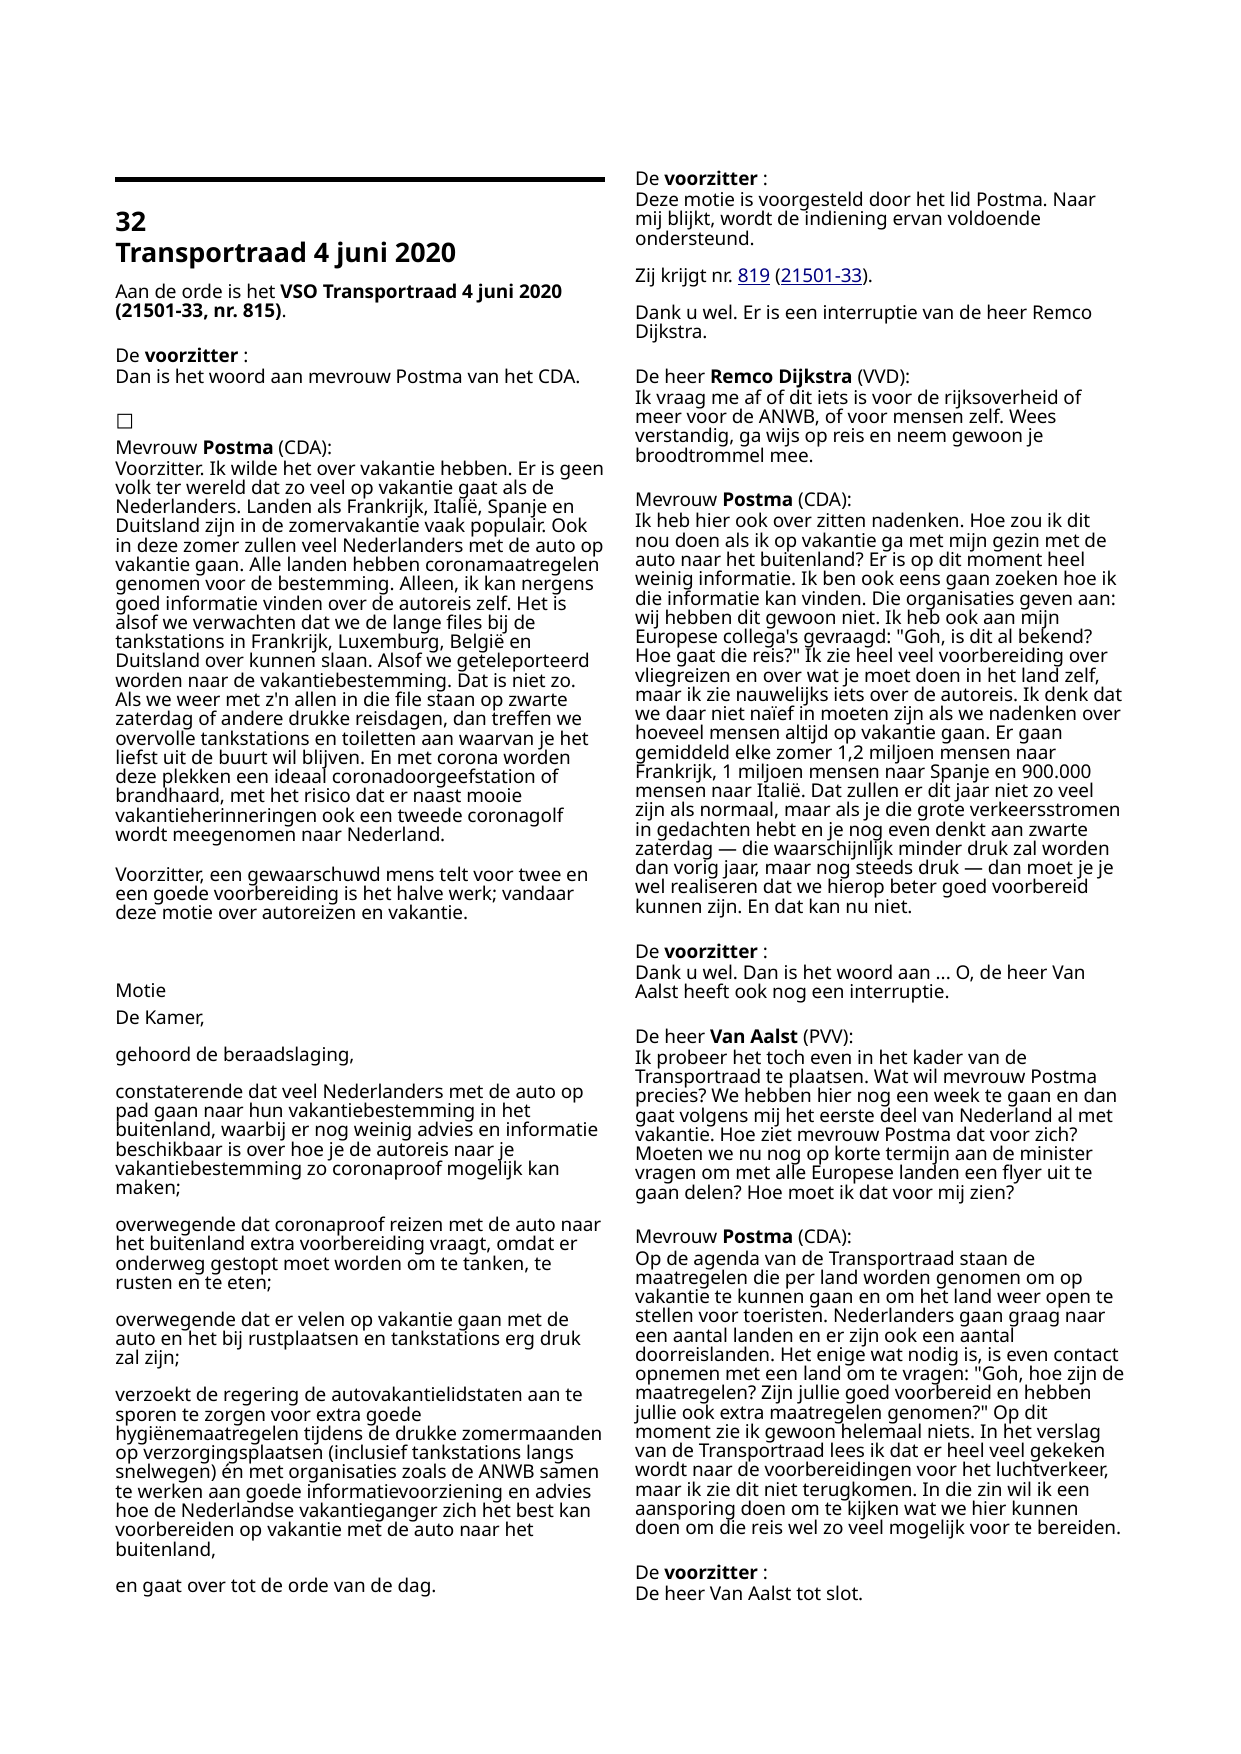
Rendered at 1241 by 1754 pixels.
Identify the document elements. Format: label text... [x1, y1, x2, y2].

text en gaat over tot de orde van de dag. [115, 1577, 605, 1597]
text Dan is het woord aan mevrouw Postma van het CDA. [115, 368, 605, 387]
text 32 [115, 203, 605, 239]
text verzoekt de regering de autovakantielidstaten aan te sporen te zorgen voor extra goede hygiënemaatregelen tijdens de drukke zomermaanden op verzorgingsplaatsen (inclusief tankstations langs snelwegen) én met organisaties zoals de ANWB samen te werken aan goede informatievoorziening en advies hoe de Nederlandse vakantieganger zich het best kan voorbereiden op vakantie met de auto naar het buitenland, [115, 1386, 605, 1560]
text constaterende dat veel Nederlanders met de auto op pad gaan naar hun vakantiebestemming in het buitenland, waarbij er nog weinig advies en informatie beschikbaar is over hoe je de autoreis naar je vakantiebestemming zo coronaproof mogelijk kan maken; [115, 1083, 605, 1198]
text ⬜ [115, 408, 605, 434]
text Mevrouw Postma (CDA): [115, 434, 605, 460]
text Aan de orde is het VSO Transportraad 4 juni 2020 (21501-33, nr. 815). [115, 283, 605, 322]
text Dank u wel. Dan is het woord aan ... O, de heer Van Aalst heeft ook nog een interruptie. [635, 964, 1125, 1002]
text De heer Remco Dijkstra (VVD): [635, 363, 1125, 389]
text Transportraad 4 juni 2020 [115, 239, 605, 283]
text Voorzitter, een gewaarschuwd mens telt voor twee en een goede voorbereiding is het halve werk; vandaar deze motie over autoreizen en vakantie. [115, 866, 605, 924]
text gehoord de beraadslaging, [115, 1046, 605, 1065]
text De heer Van Aalst tot slot. [635, 1585, 1125, 1604]
text De voorzitter : [635, 165, 1125, 191]
text overwegende dat coronaproof reizen met de auto naar het buitenland extra voorbereiding vraagt, omdat er onderweg gestopt moet worden om te tanken, te rusten en te eten; [115, 1216, 605, 1293]
text De voorzitter : [115, 342, 605, 368]
text Zij krijgt nr. 819 (21501-33). [635, 267, 1125, 286]
text Dank u wel. Er is een interruptie van de heer Remco Dijkstra. [635, 304, 1125, 342]
text overwegende dat er velen op vakantie gaan met de auto en het bij rustplaatsen en tankstations erg druk zal zijn; [115, 1311, 605, 1369]
text De heer Van Aalst (PVV): [635, 1023, 1125, 1049]
text Mevrouw Postma (CDA): [635, 487, 1125, 512]
text De voorzitter : [635, 938, 1125, 964]
text De Kamer, [115, 1009, 605, 1028]
text Op de agenda van de Transportraad staan de maatregelen die per land worden genomen om op vakantie te kunnen gaan en om het land weer open te stellen voor toeristen. Nederlanders gaan graag naar een aantal landen en er zijn ook een aantal doorreislanden. Het enige wat nodig is, is even contact opnemen met een land om te vragen: "Goh, hoe zijn de maatregelen? Zijn jullie goed voorbereid en hebben jullie ook extra maatregelen genomen?" Op dit moment zie ik gewoon helemaal niets. In het verslag van de Transportraad lees ik dat er heel veel gekeken wordt naar de voorbereidingen voor het luchtverkeer, maar ik zie dit niet terugkomen. In die zin wil ik een aansporing doen om te kijken wat we hier kunnen doen om die reis wel zo veel mogelijk voor te bereiden. [635, 1249, 1125, 1538]
text Mevrouw Postma (CDA): [635, 1224, 1125, 1249]
text De voorzitter : [635, 1559, 1125, 1585]
text Ik heb hier ook over zitten nadenken. Hoe zou ik dit nou doen als ik op vakantie ga met mijn gezin met de auto naar het buitenland? Er is op dit moment heel weinig informatie. Ik ben ook eens gaan zoeken hoe ik die informatie kan vinden. Die organisaties geven aan: wij hebben dit gewoon niet. Ik heb ook aan mijn Europese collega's gevraagd: "Goh, is dit al bekend? Hoe gaat die reis?" Ik zie heel veel voorbereiding over vliegreizen en over wat je moet doen in het land zelf, maar ik zie nauwelijks iets over de autoreis. Ik denk dat we daar niet naïef in moeten zijn als we nadenken over hoeveel mensen altijd op vakantie gaan. Er gaan gemiddeld elke zomer 1,2 miljoen mensen naar Frankrijk, 1 miljoen mensen naar Spanje en 900.000 mensen naar Italië. Dat zullen er dit jaar niet zo veel zijn als normaal, maar als je die grote verkeersstromen in gedachten hebt en je nog even denkt aan zwarte zaterdag — die waarschijnlijk minder druk zal worden dan vorig jaar, maar nog steeds druk — dan moet je je wel realiseren dat we hierop beter goed voorbereid kunnen zijn. En dat kan nu niet. [635, 512, 1125, 917]
text Deze motie is voorgesteld door het lid Postma. Naar mij blijkt, wordt de indiening ervan voldoende ondersteund. [635, 191, 1125, 249]
text Ik probeer het toch even in het kader van de Transportraad te plaatsen. Wat wil mevrouw Postma precies? We hebben hier nog een week te gaan en dan gaat volgens mij het eerste deel van Nederland al met vakantie. Hoe ziet mevrouw Postma dat voor zich? Moeten we nu nog op korte termijn aan de minister vragen om met alle Europese landen een flyer uit te gaan delen? Hoe moet ik dat voor mij zien? [635, 1049, 1125, 1203]
text Ik vraag me af of dit iets is voor de rijksoverheid of meer voor de ANWB, of voor mensen zelf. Wees verstandig, ga wijs op reis en neem gewoon je broodtrommel mee. [635, 389, 1125, 466]
text Motie [115, 977, 605, 1003]
text Voorzitter. Ik wilde het over vakantie hebben. Er is geen volk ter wereld dat zo veel op vakantie gaat als de Nederlanders. Landen als Frankrijk, Italië, Spanje en Duitsland zijn in de zomervakantie vaak populair. Ook in deze zomer zullen veel Nederlanders met de auto op vakantie gaan. Alle landen hebben coronamaatregelen genomen voor de bestemming. Alleen, ik kan nergens goed informatie vinden over de autoreis zelf. Het is alsof we verwachten dat we de lange files bij de tankstations in Frankrijk, Luxemburg, België en Duitsland over kunnen slaan. Alsof we geteleporteerd worden naar de vakantiebestemming. Dat is niet zo. Als we weer met z'n allen in die file staan op zwarte zaterdag of andere drukke reisdagen, dan treffen we overvolle tankstations en toiletten aan waarvan je het liefst uit de buurt wil blijven. En met corona worden deze plekken een ideaal coronadoorgeefstation of brandhaard, met het risico dat er naast mooie vakantieherinneringen ook een tweede coronagolf wordt meegenomen naar Nederland. [115, 460, 605, 845]
